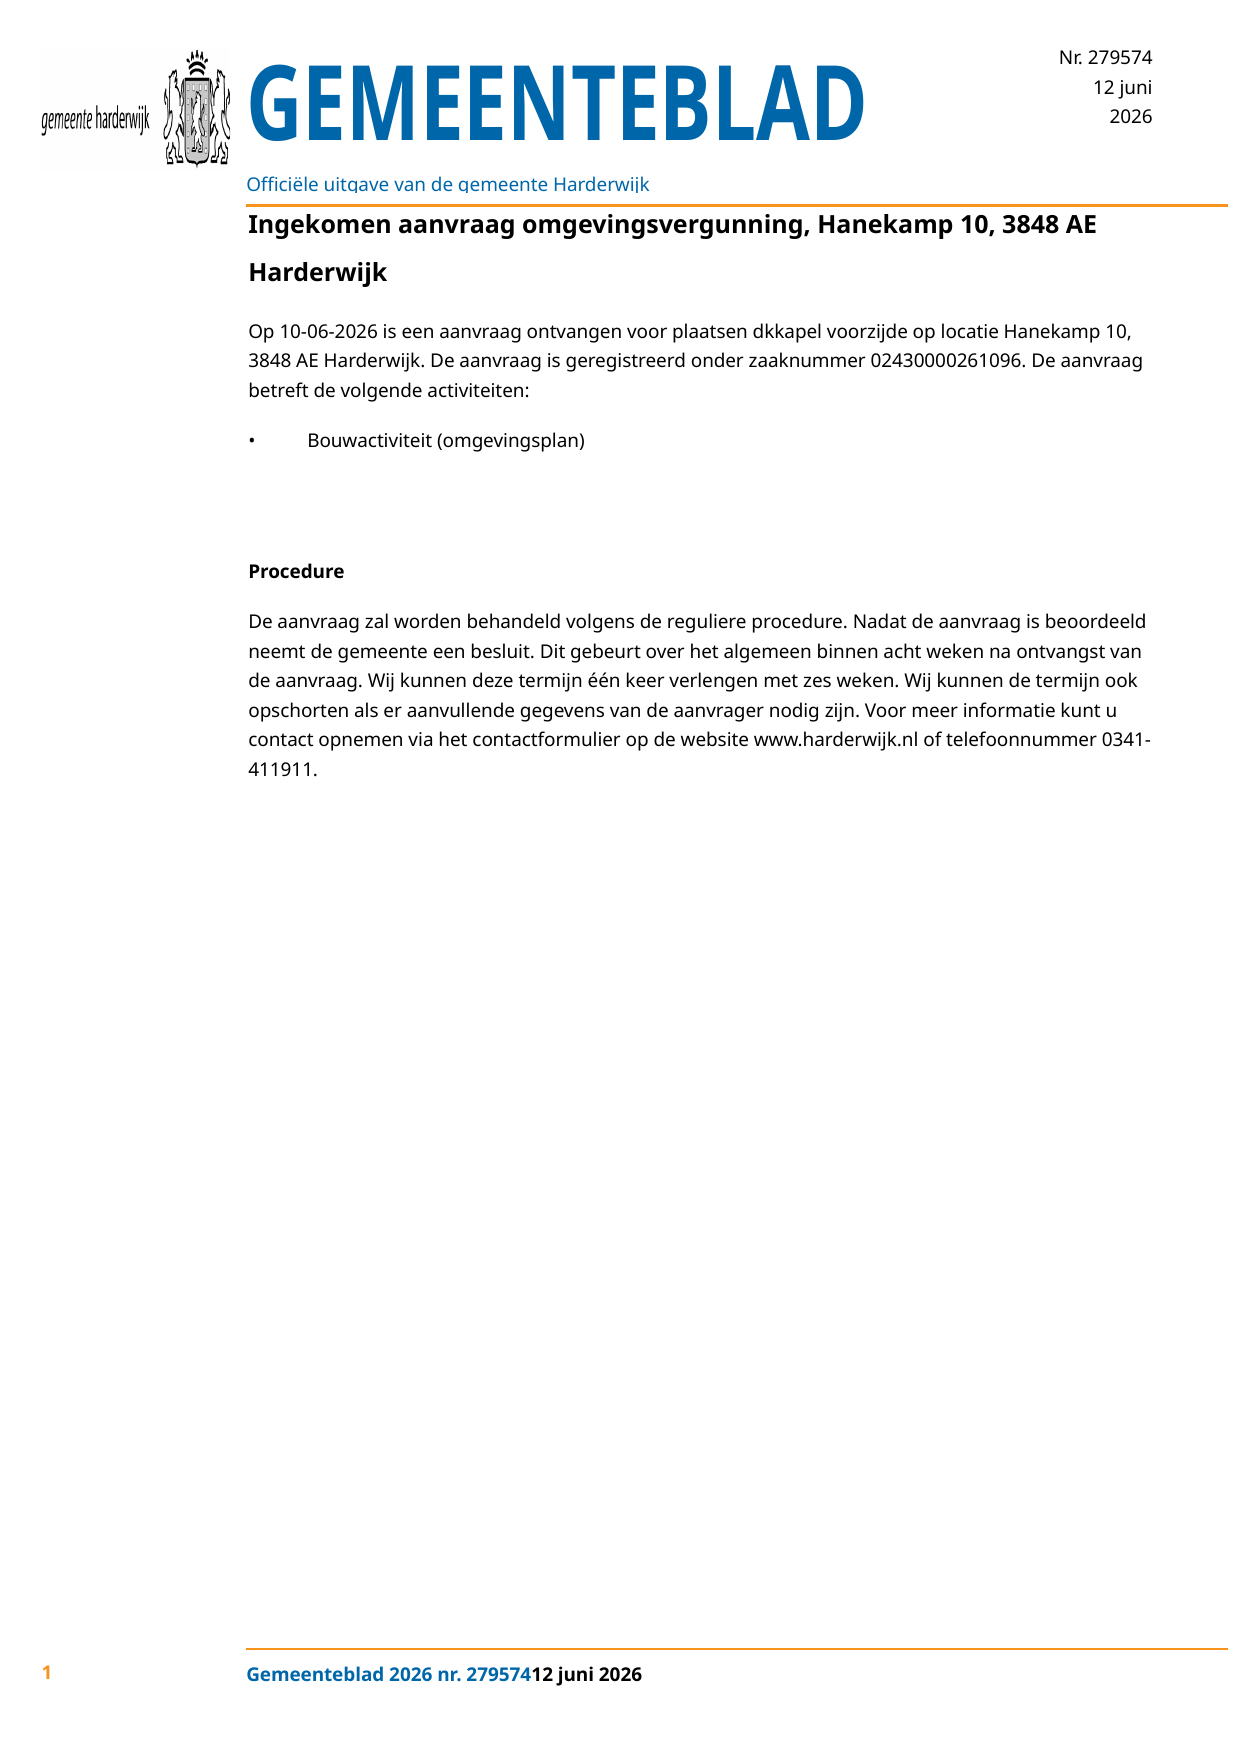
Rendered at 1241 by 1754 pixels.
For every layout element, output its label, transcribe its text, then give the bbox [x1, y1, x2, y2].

text Op 10-06-2026 is een aanvraag ontvangen voor plaatsen dkkapel voorzijde op locatie Hanekamp 10, 3848 AE Harderwijk. De aanvraag is geregistreerd onder zaaknummer 02430000261096. De aanvraag betreft de volgende activiteiten: [248, 318, 1152, 403]
picture [41, 47, 231, 172]
text Ingekomen aanvraag omgevingsvergunning, Hanekamp 10, 3848 AE Harderwijk [248, 207, 1152, 288]
list Bouwactiviteit (omgevingsplan) [248, 427, 1152, 453]
text Procedure [248, 558, 1152, 584]
text De aanvraag zal worden behandeld volgens de reguliere procedure. Nadat de aanvraag is beoordeeld neemt de gemeente een besluit. Dit gebeurt over het algemeen binnen acht weken na ontvangst van de aanvraag. Wij kunnen deze termijn één keer verlengen met zes weken. Wij kunnen de termijn ook opschorten als er aanvullende gegevens van de aanvrager nodig zijn. Voor meer informatie kunt u contact opnemen via het contactformulier op de website www.harderwijk.nl of telefoonnummer 0341-411911. [248, 608, 1152, 782]
